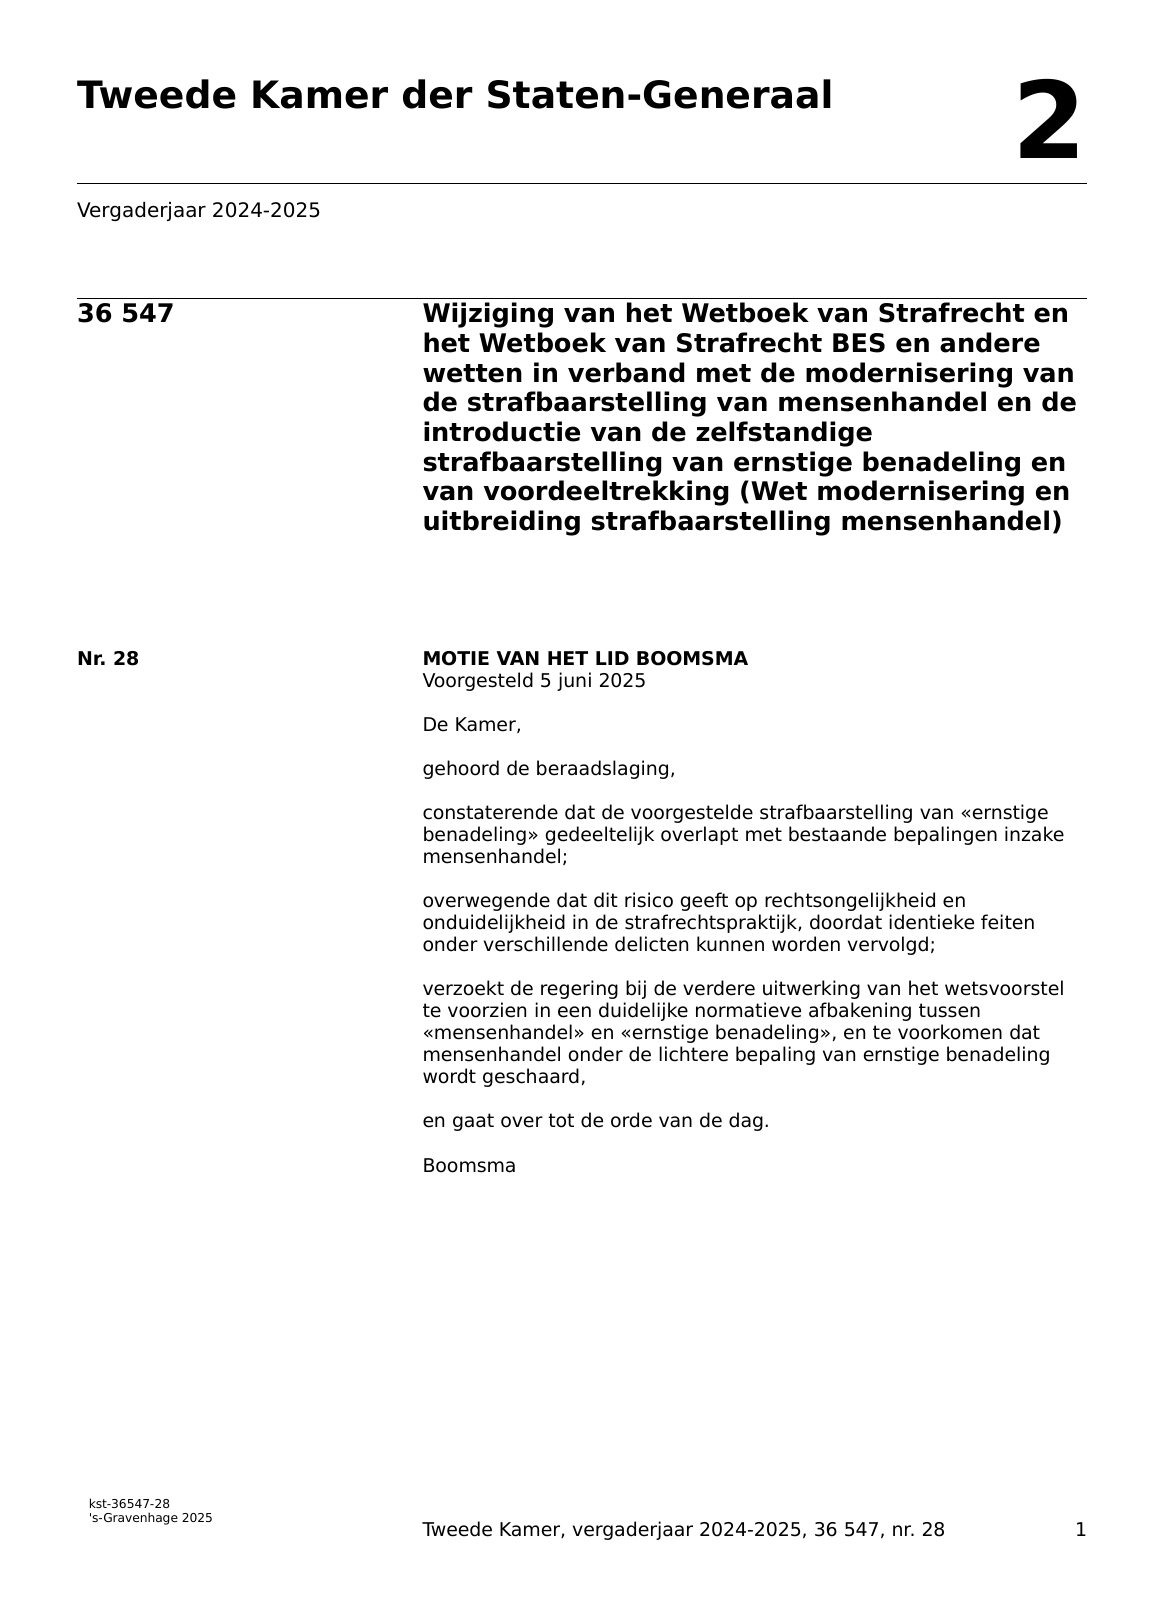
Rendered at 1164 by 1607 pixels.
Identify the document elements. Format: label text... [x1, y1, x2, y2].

text kst-36547-28 [88, 1497, 323, 1511]
text De Kamer, [422, 714, 1087, 736]
text 's-Gravenhage 2025 [88, 1511, 323, 1525]
subtitle Nr. 28 MOTIE VAN HET LID BOOMSMA [77, 647, 1087, 669]
text Boomsma [422, 1154, 1087, 1176]
text Voorgesteld 5 juni 2025 [422, 669, 1087, 691]
text constaterende dat de voorgestelde strafbaarstelling van «ernstige benadeling» gedeeltelijk overlapt met bestaande bepalingen inzake mensenhandel; [422, 802, 1087, 868]
text overwegende dat dit risico geeft op rechtsongelijkheid en onduidelijkheid in de strafrechtspraktijk, doordat identieke feiten onder verschillende delicten kunnen worden vervolgd; [422, 890, 1087, 956]
table_header 2 [886, 59, 1087, 183]
subtitle 36 547 Wijziging van het Wetboek van Strafrecht en het Wetboek van Strafrecht BES en andere wetten in verband met de modernisering van de strafbaarstelling van mensenhandel en de introductie van de zelfstandige strafbaarstelling van ernstige benadeling en van voordeeltrekking (Wet modernisering en uitbreiding strafbaarstelling mensenhandel) [77, 299, 1087, 536]
table_cell Vergaderjaar 2024-2025 [77, 184, 1087, 298]
text en gaat over tot de orde van de dag. [422, 1110, 1087, 1132]
table_header Tweede Kamer der Staten-Generaal [77, 59, 886, 183]
text gehoord de beraadslaging, [422, 758, 1087, 780]
text verzoekt de regering bij de verdere uitwerking van het wetsvoorstel te voorzien in een duidelijke normatieve afbakening tussen «mensenhandel» en «ernstige benadeling», en te voorkomen dat mensenhandel onder de lichtere bepaling van ernstige benadeling wordt geschaard, [422, 978, 1087, 1088]
